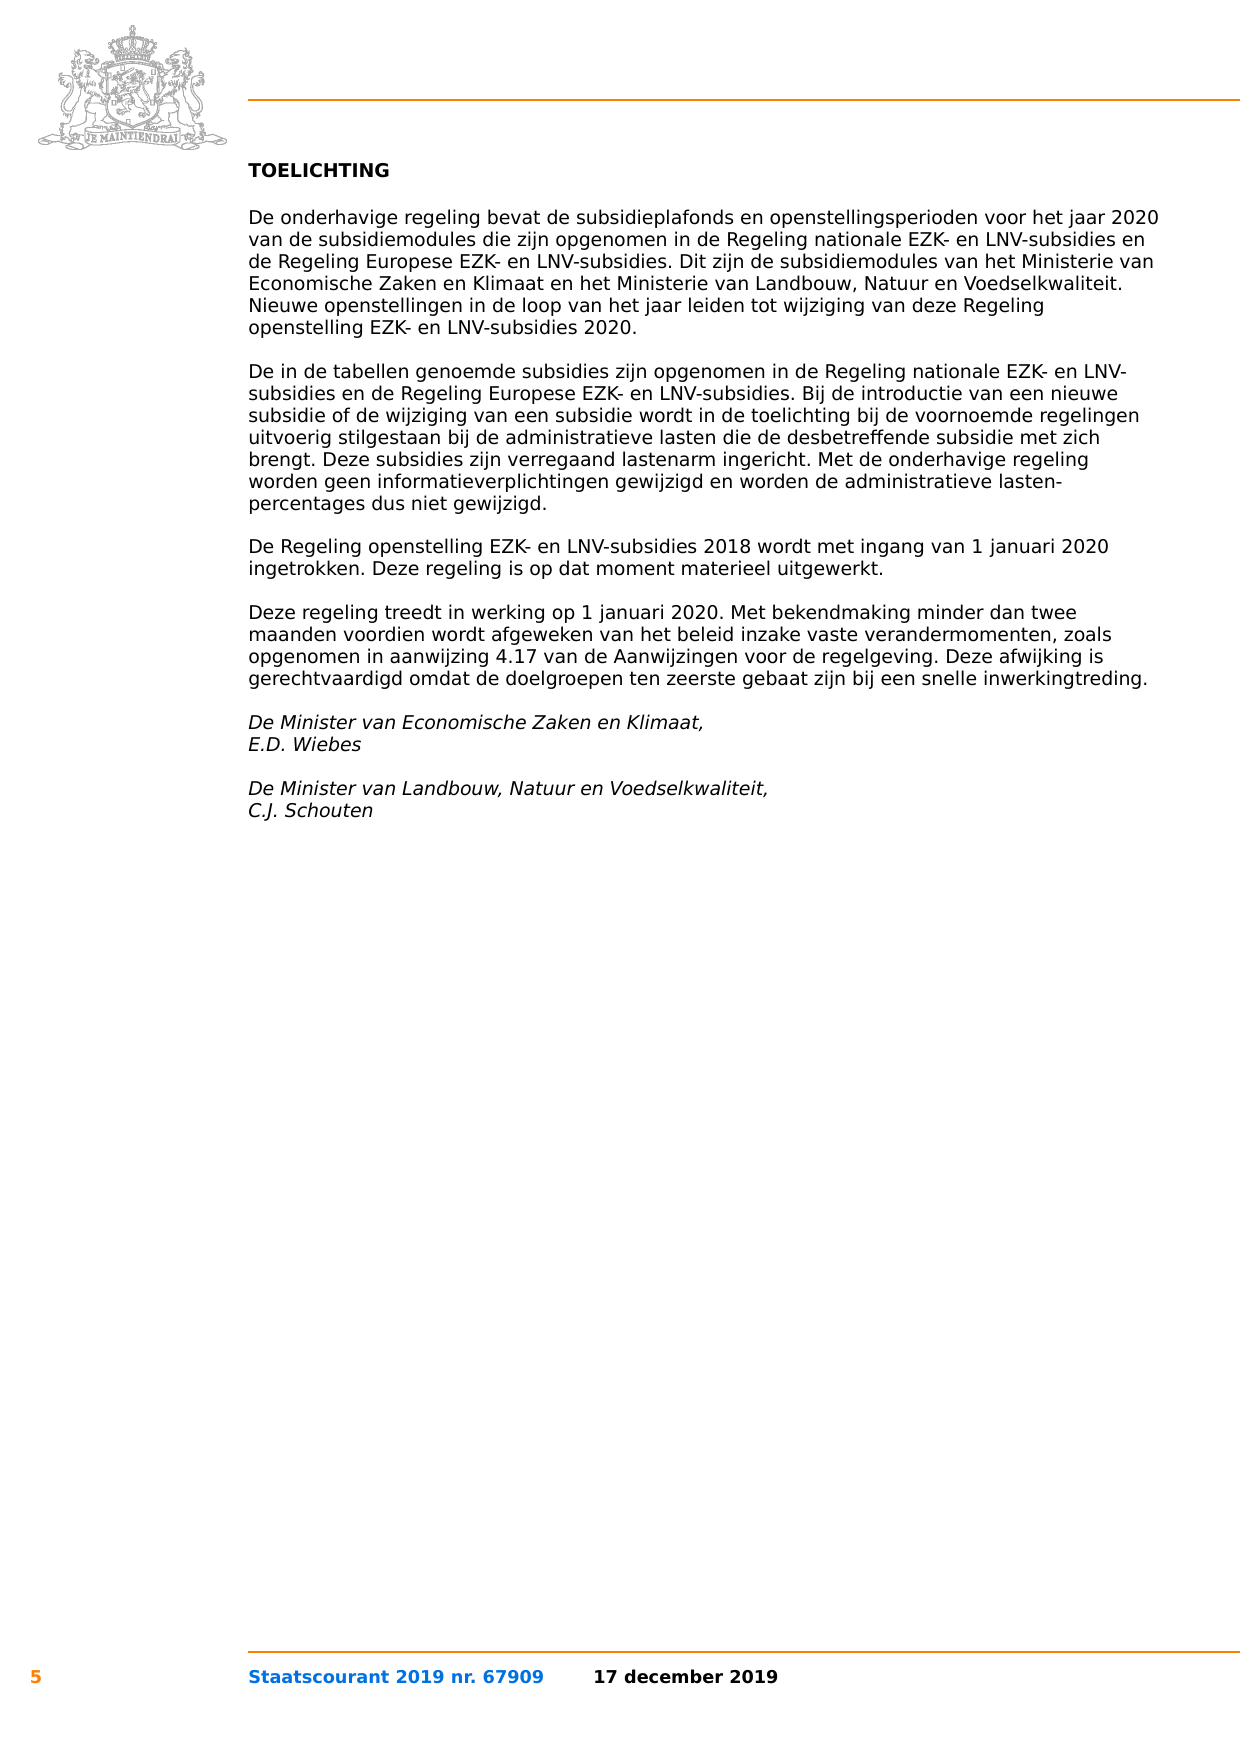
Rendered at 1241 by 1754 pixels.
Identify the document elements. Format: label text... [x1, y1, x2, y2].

picture [38, 25, 227, 150]
text De onderhavige regeling bevat de subsidieplafonds en openstellingsperioden voor het jaar 2020 van de subsidiemodules die zijn opgenomen in de Regeling nationale EZK- en LNV-subsidies en de Regeling Europese EZK- en LNV-subsidies. Dit zijn de subsidiemodules van het Ministerie van Economische Zaken en Klimaat en het Ministerie van Landbouw, Natuur en Voedselkwaliteit. Nieuwe openstellingen in de loop van het jaar leiden tot wijziging van deze Regeling openstelling EZK- en LNV-subsidies 2020. [248, 207, 1163, 339]
text Deze regeling treedt in werking op 1 januari 2020. Met bekendmaking minder dan twee maanden voordien wordt afgeweken van het beleid inzake vaste verandermomenten, zoals opgenomen in aanwijzing 4.17 van de Aanwijzingen voor de regelgeving. Deze afwijking is gerechtvaardigd omdat de doelgroepen ten zeerste gebaat zijn bij een snelle inwerkingtreding. [248, 602, 1163, 690]
text De Minister van Economische Zaken en Klimaat, E.D. Wiebes [248, 712, 1163, 756]
text De Minister van Landbouw, Natuur en Voedselkwaliteit, C.J. Schouten [248, 778, 1163, 822]
text De Regeling openstelling EZK- en LNV-subsidies 2018 wordt met ingang van 1 januari 2020 ingetrokken. Deze regeling is op dat moment materieel uitgewerkt. [248, 536, 1163, 580]
text De in de tabellen genoemde subsidies zijn opgenomen in de Regeling nationale EZK- en LNV-subsidies en de Regeling Europese EZK- en LNV-subsidies. Bij de introductie van een nieuwe subsidie of de wijziging van een subsidie wordt in de toelichting bij de voornoemde regelingen uitvoerig stilgestaan bij de administratieve lasten die de desbetreffende subsidie met zich brengt. Deze subsidies zijn verregaand lastenarm ingericht. Met de onderhavige regeling worden geen informatieverplichtingen gewijzigd en worden de administratieve lasten-percentages dus niet gewijzigd. [248, 361, 1163, 514]
subtitle TOELICHTING [248, 160, 1163, 182]
